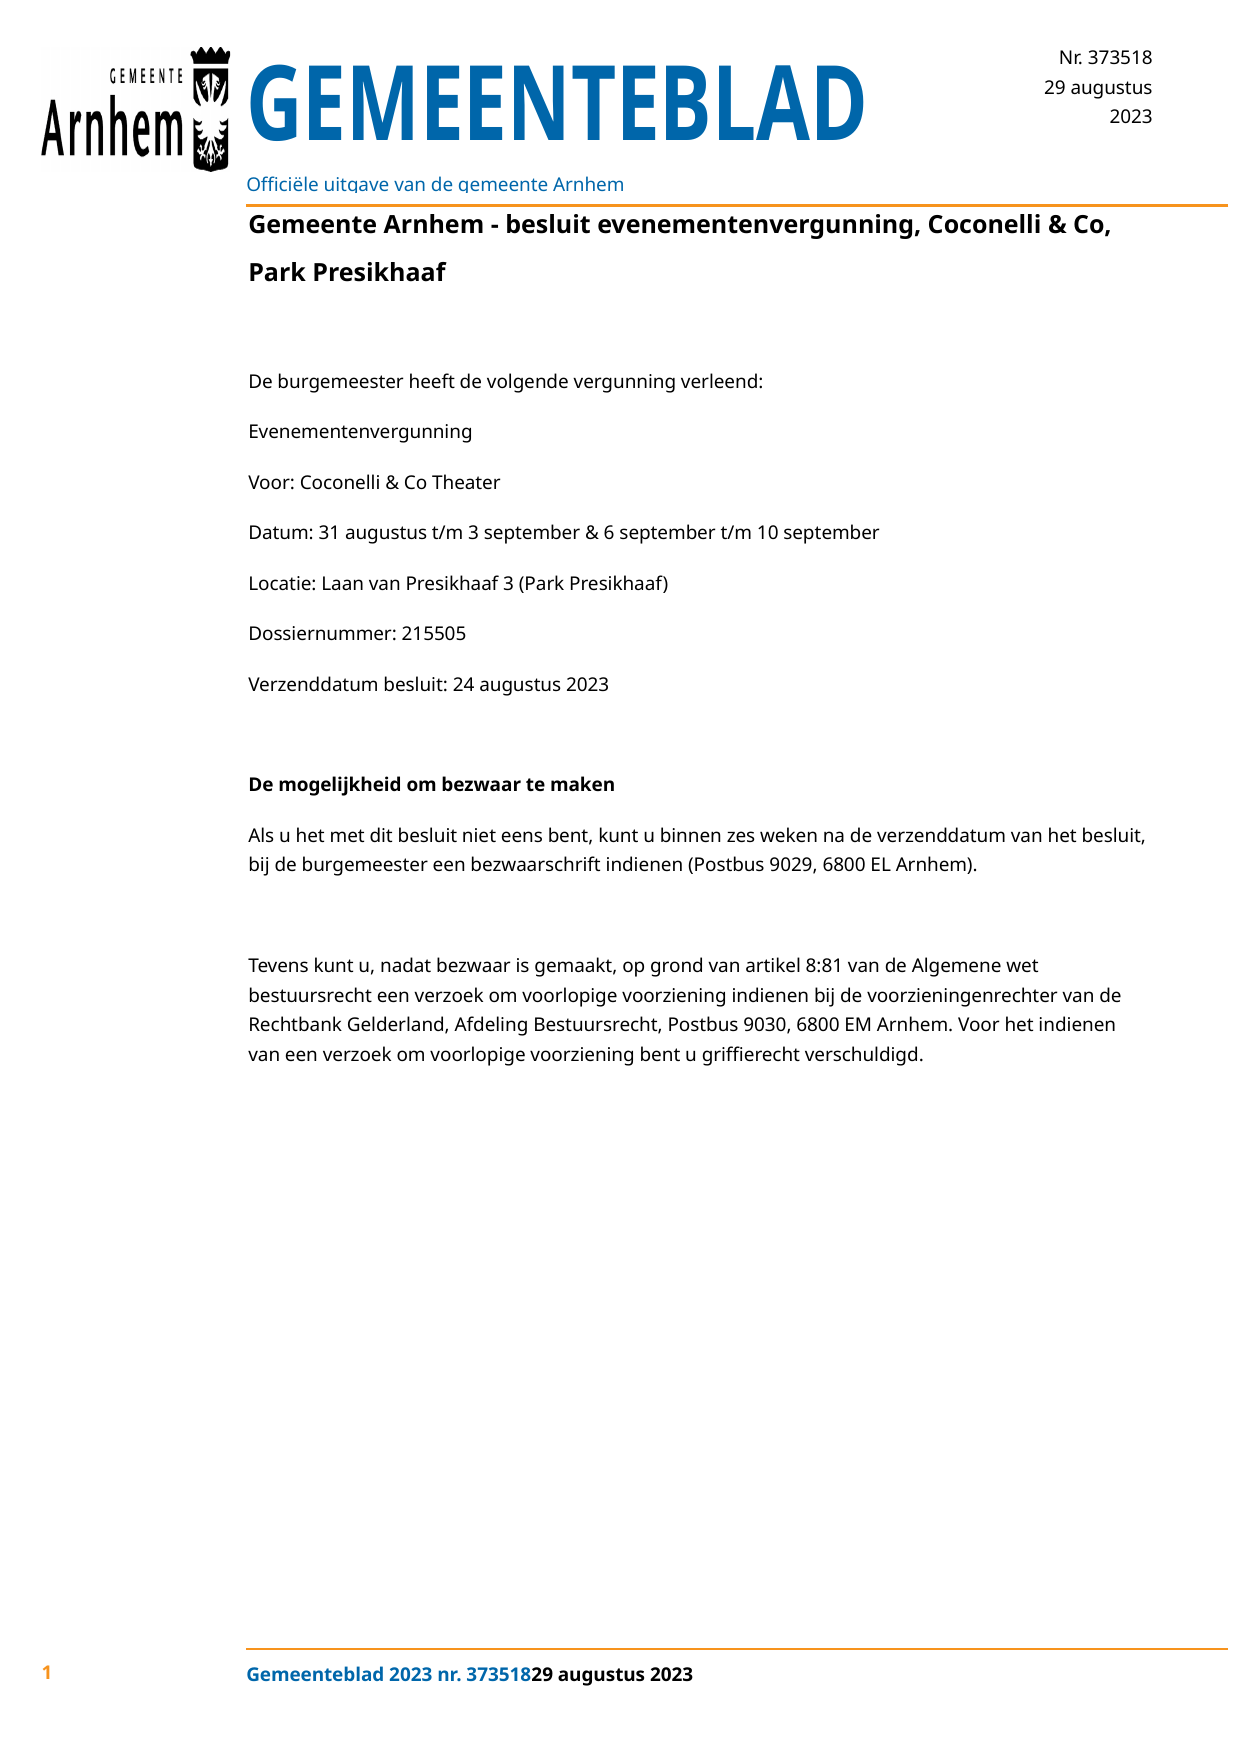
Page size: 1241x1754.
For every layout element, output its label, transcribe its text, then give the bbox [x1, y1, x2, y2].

text Tevens kunt u, nadat bezwaar is gemaakt, op grond van artikel 8:81 van de Algemene wet bestuursrecht een verzoek om voorlopige voorziening indienen bij de voorzieningenrechter van de Rechtbank Gelderland, Afdeling Bestuursrecht, Postbus 9030, 6800 EM Arnhem. Voor het indienen van een verzoek om voorlopige voorziening bent u griffierecht verschuldigd. [248, 952, 1152, 1067]
picture [41, 47, 231, 172]
text Gemeente Arnhem - besluit evenementenvergunning, Coconelli & Co, Park Presikhaaf [248, 207, 1152, 288]
text Dossiernummer: 215505 [248, 620, 1152, 646]
text Als u het met dit besluit niet eens bent, kunt u binnen zes weken na de verzenddatum van het besluit, bij de burgemeester een bezwaarschrift indienen (Postbus 9029, 6800 EL Arnhem). [248, 822, 1152, 877]
text De burgemeester heeft de volgende vergunning verleend: [248, 368, 1152, 394]
text De mogelijkheid om bezwaar te maken [248, 772, 1152, 797]
text Verzenddatum besluit: 24 augustus 2023 [248, 671, 1152, 697]
text Evenementenvergunning [248, 419, 1152, 444]
text Datum: 31 augustus t/m 3 september & 6 september t/m 10 september [248, 519, 1152, 545]
text Locatie: Laan van Presikhaaf 3 (Park Presikhaaf) [248, 570, 1152, 596]
text Voor: Coconelli & Co Theater [248, 469, 1152, 495]
